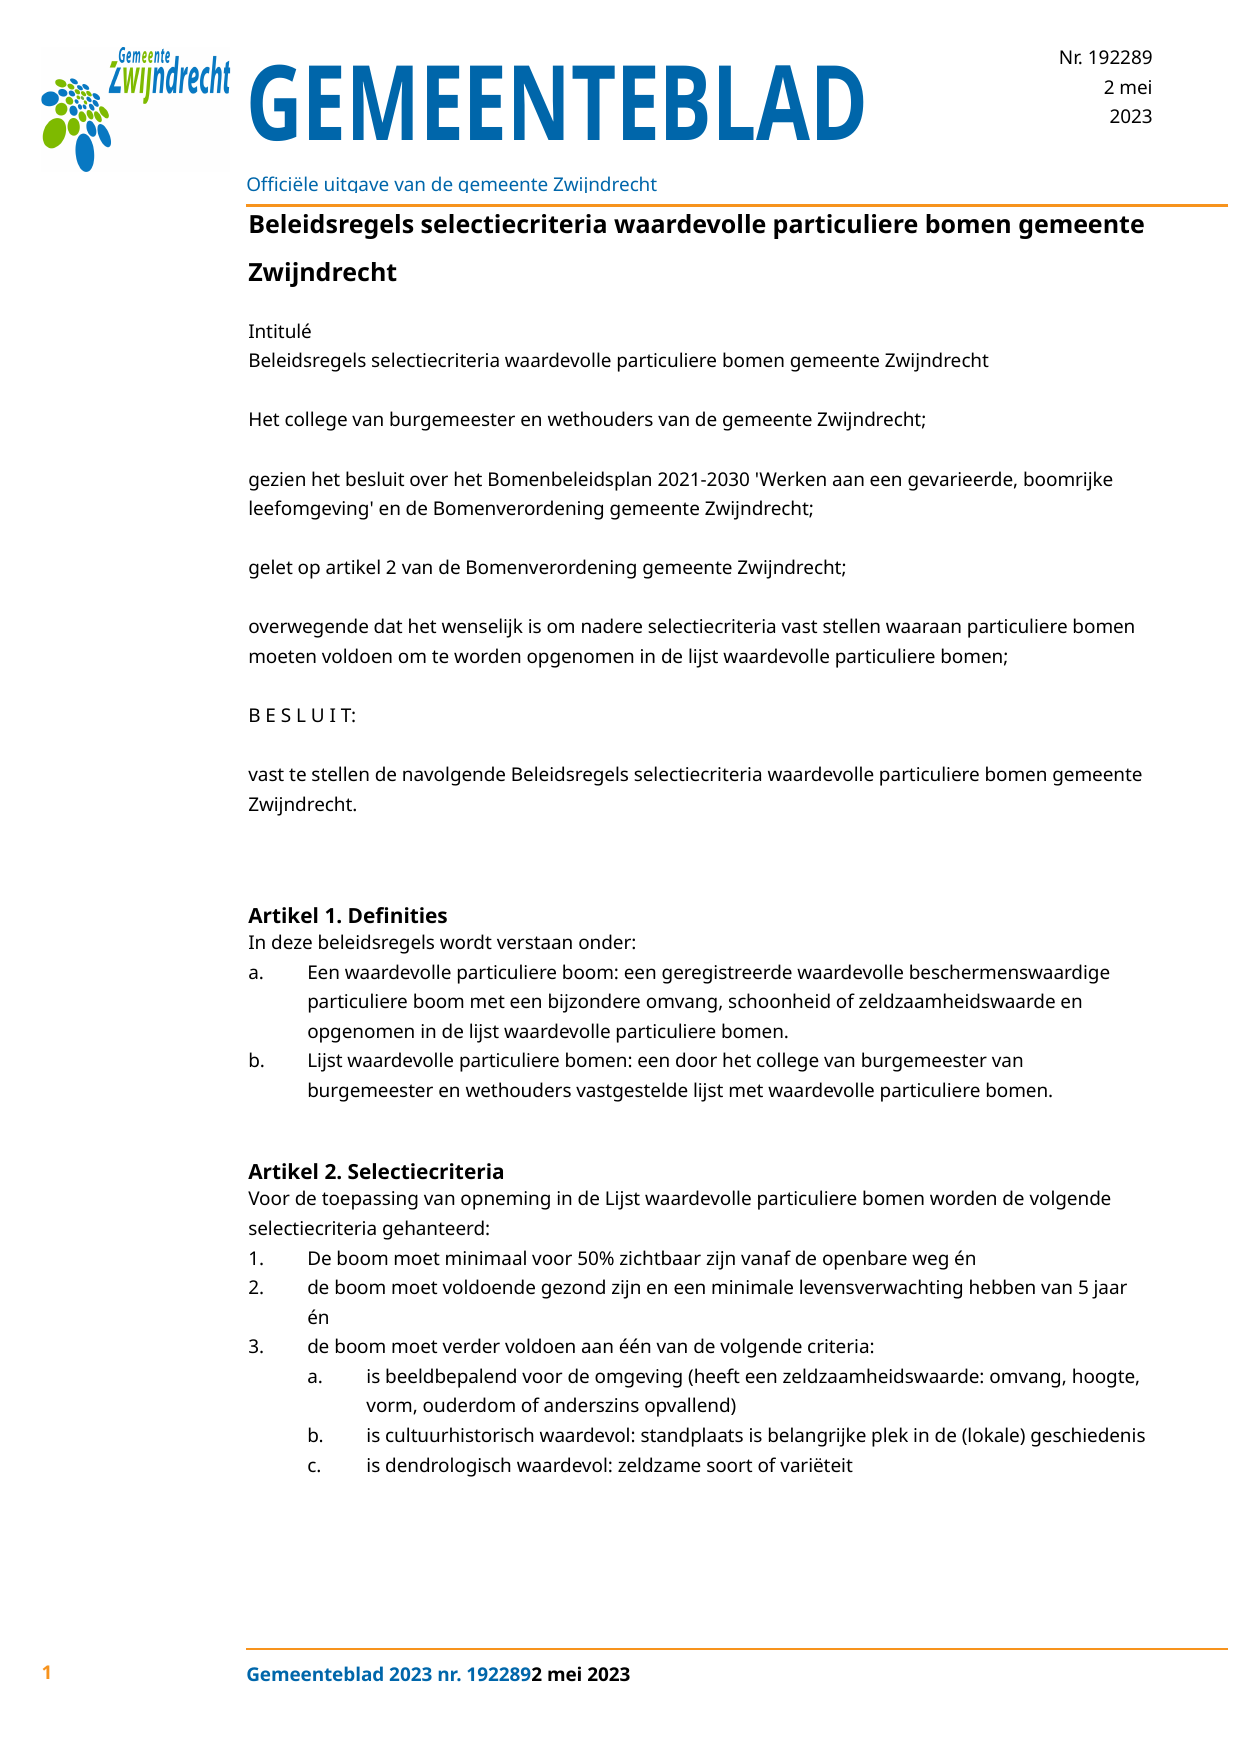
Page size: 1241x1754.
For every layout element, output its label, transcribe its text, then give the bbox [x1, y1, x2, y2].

text gelet op artikel 2 van de Bomenverordening gemeente Zwijndrecht; [248, 554, 1152, 580]
list is dendrologisch waardevol: zeldzame soort of variëteit [307, 1452, 1152, 1478]
text Beleidsregels selectiecriteria waardevolle particuliere bomen gemeente Zwijndrecht [248, 207, 1152, 288]
list Lijst waardevolle particuliere bomen: een door het college van burgemeester van burgemeester en wethouders vastgestelde lijst met waardevolle particuliere bomen. [248, 1048, 1152, 1103]
text overwegende dat het wenselijk is om nadere selectiecriteria vast stellen waaraan particuliere bomen moeten voldoen om te worden opgenomen in de lijst waardevolle particuliere bomen; [248, 614, 1152, 669]
list is cultuurhistorisch waardevol: standplaats is belangrijke plek in de (lokale) geschiedenis [307, 1422, 1152, 1448]
list is beeldbepalend voor de omgeving (heeft een zeldzaamheidswaarde: omvang, hoogte, vorm, ouderdom of anderszins opvallend) [307, 1363, 1152, 1418]
text B E S L U I T: [248, 702, 1152, 728]
text Artikel 2. Selectiecriteria [248, 1157, 1152, 1186]
picture [41, 47, 231, 172]
text In deze beleidsregels wordt verstaan onder: [248, 929, 1152, 955]
text Beleidsregels selectiecriteria waardevolle particuliere bomen gemeente Zwijndrecht [248, 347, 1152, 373]
text Voor de toepassing van opneming in de Lijst waardevolle particuliere bomen worden de volgende selectiecriteria gehanteerd: [248, 1186, 1152, 1241]
list De boom moet minimaal voor 50% zichtbaar zijn vanaf de openbare weg én [248, 1245, 1152, 1271]
list de boom moet voldoende gezond zijn en een minimale levensverwachting hebben van 5 jaar én [248, 1274, 1152, 1330]
text Het college van burgemeester en wethouders van de gemeente Zwijndrecht; [248, 407, 1152, 432]
text Artikel 1. Definities [248, 901, 1152, 929]
text vast te stellen de navolgende Beleidsregels selectiecriteria waardevolle particuliere bomen gemeente Zwijndrecht. [248, 762, 1152, 817]
list de boom moet verder voldoen aan één van de volgende criteria: [248, 1333, 1152, 1359]
list Een waardevolle particuliere boom: een geregistreerde waardevolle beschermenswaardige particuliere boom met een bijzondere omvang, schoonheid of zeldzaamheidswaarde en opgenomen in de lijst waardevolle particuliere bomen. [248, 959, 1152, 1044]
text Intitulé [248, 318, 1152, 344]
text gezien het besluit over het Bomenbeleidsplan 2021-2030 'Werken aan een gevarieerde, boomrijke leefomgeving' en de Bomenverordening gemeente Zwijndrecht; [248, 466, 1152, 521]
